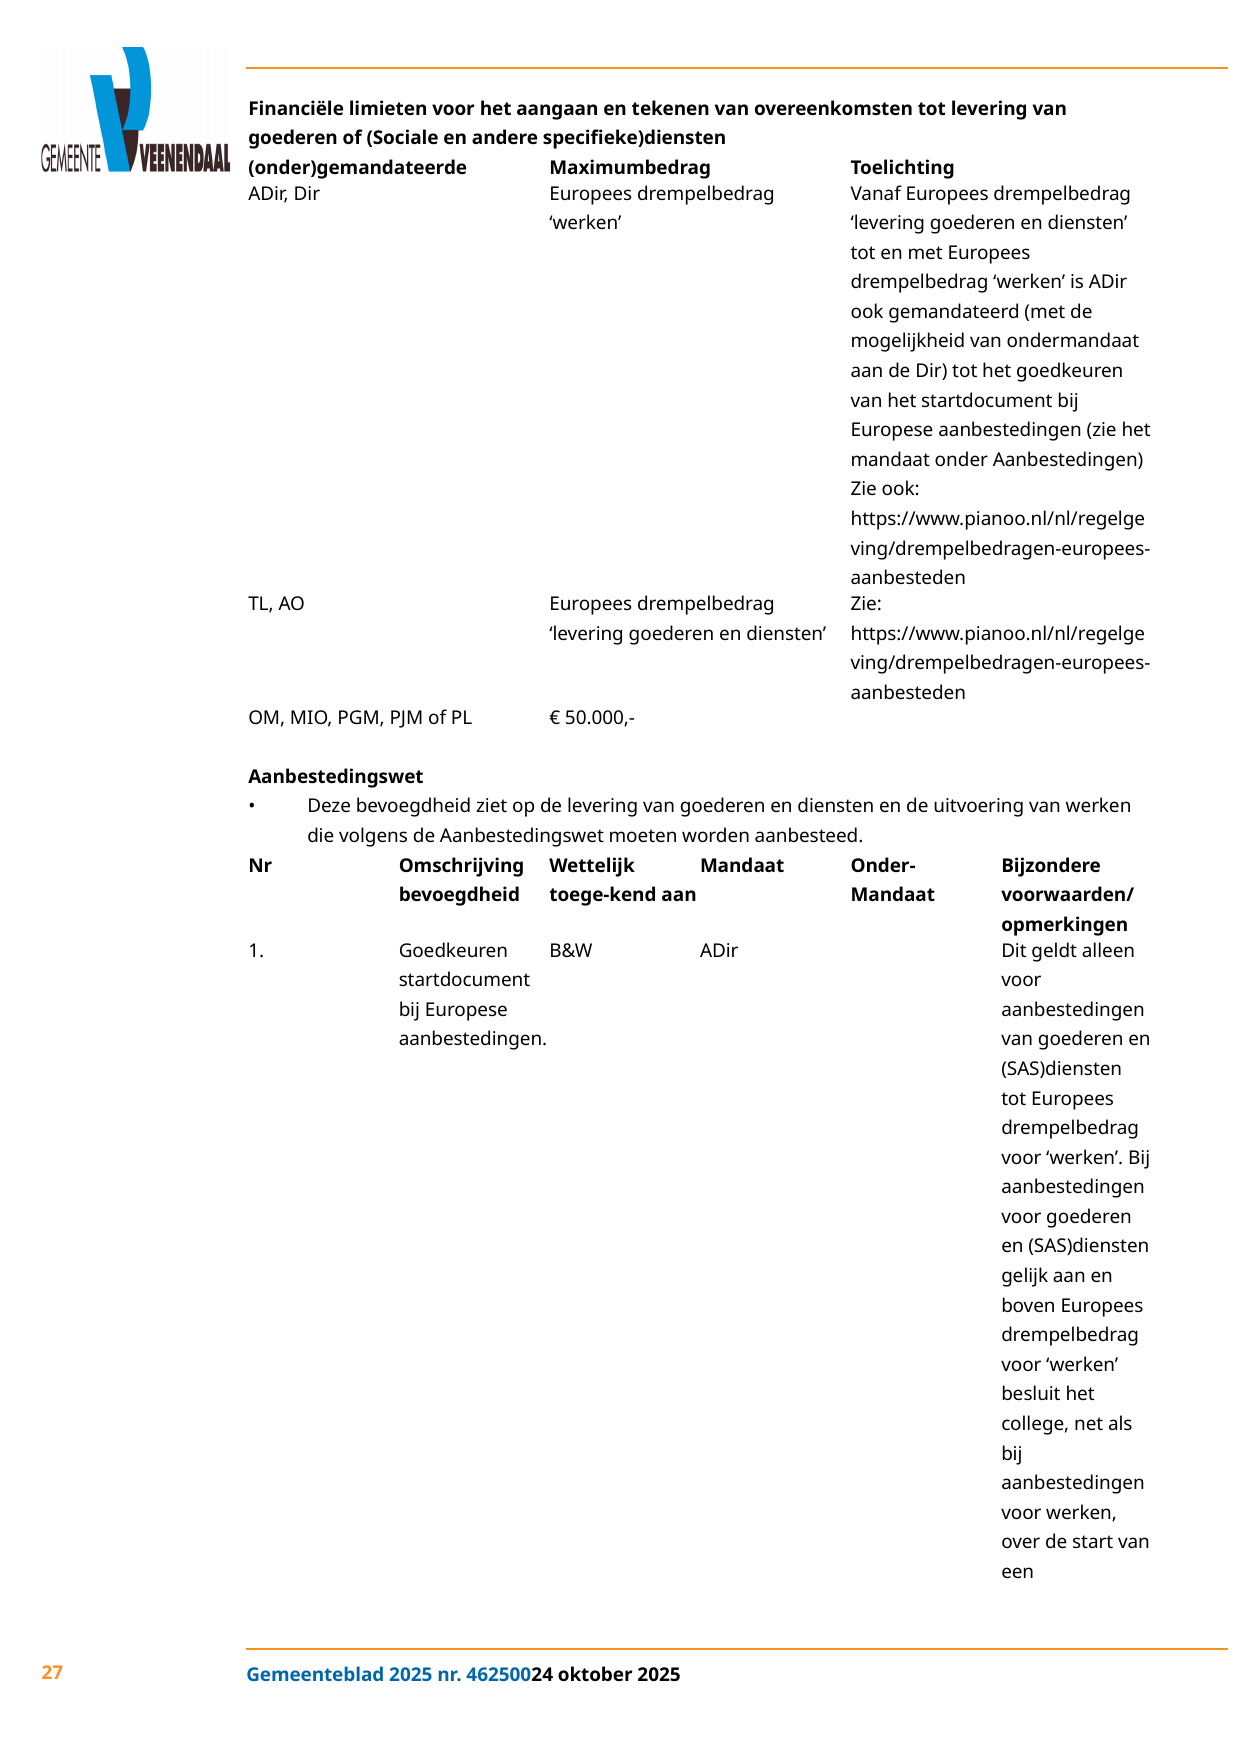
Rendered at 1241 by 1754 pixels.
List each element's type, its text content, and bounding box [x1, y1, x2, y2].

text Financiële limieten voor het aangaan en tekenen van overeenkomsten tot levering van goederen of (Sociale en andere specifieke)diensten [248, 95, 1152, 150]
table_cell 1. [248, 937, 398, 1584]
table_header Toelichting [850, 154, 1152, 180]
table_header Mandaat [700, 852, 850, 937]
table_cell B&W [549, 937, 700, 1584]
table_header Omschrijving bevoegdheid [399, 852, 549, 937]
table_cell ADir [700, 937, 850, 1584]
table_cell [850, 705, 1152, 730]
table_header Onder- Mandaat [850, 852, 1001, 937]
picture [123, 47, 231, 172]
table_cell € 50.000,- [549, 705, 850, 730]
text Aanbestedingswet [248, 763, 1152, 789]
table_header Bijzondere voorwaarden/ opmerkingen [1001, 852, 1152, 937]
table_header Wettelijk toege-kend aan [549, 852, 700, 937]
table_cell Dit geldt alleen voor aanbestedingen van goederen en (SAS)diensten tot Europees drempelbedrag voor ‘werken’. Bij aanbestedingen voor goederen en (SAS)diensten gelijk aan en boven Europees drempelbedrag voor ‘werken’ besluit het college, net als bij aanbestedingen voor werken, over de start van een [1001, 937, 1152, 1584]
picture [41, 47, 130, 172]
table_cell Europees drempelbedrag ‘werken’ [549, 180, 850, 590]
table_cell Vanaf Europees drempelbedrag ‘levering goederen en diensten’ tot en met Europees drempelbedrag ‘werken’ is ADir ook gemandateerd (met de mogelijkheid van ondermandaat aan de Dir) tot het goedkeuren van het startdocument bij Europese aanbestedingen (zie het mandaat onder Aanbestedingen) Zie ook: https://www.pianoo.nl/nl/regelgeving/drempelbedragen-europees-aanbesteden [850, 180, 1152, 590]
table_header (onder)gemandateerde [248, 154, 549, 180]
table_cell ADir, Dir [248, 180, 549, 590]
table_cell OM, MIO, PGM, PJM of PL [248, 705, 549, 730]
table_cell TL, AO [248, 590, 549, 704]
table_header Nr [248, 852, 398, 937]
table_header Maximumbedrag [549, 154, 850, 180]
list Deze bevoegdheid ziet op de levering van goederen en diensten en de uitvoering van werken die volgens de Aanbestedingswet moeten worden aanbesteed. [248, 793, 1152, 848]
table_cell Europees drempelbedrag ‘levering goederen en diensten’ [549, 590, 850, 704]
table_cell [850, 937, 1001, 1584]
table_cell Zie: https://www.pianoo.nl/nl/regelgeving/drempelbedragen-europees-aanbesteden [850, 590, 1152, 704]
table_cell Goedkeuren startdocument bij Europese aanbestedingen. [399, 937, 549, 1584]
